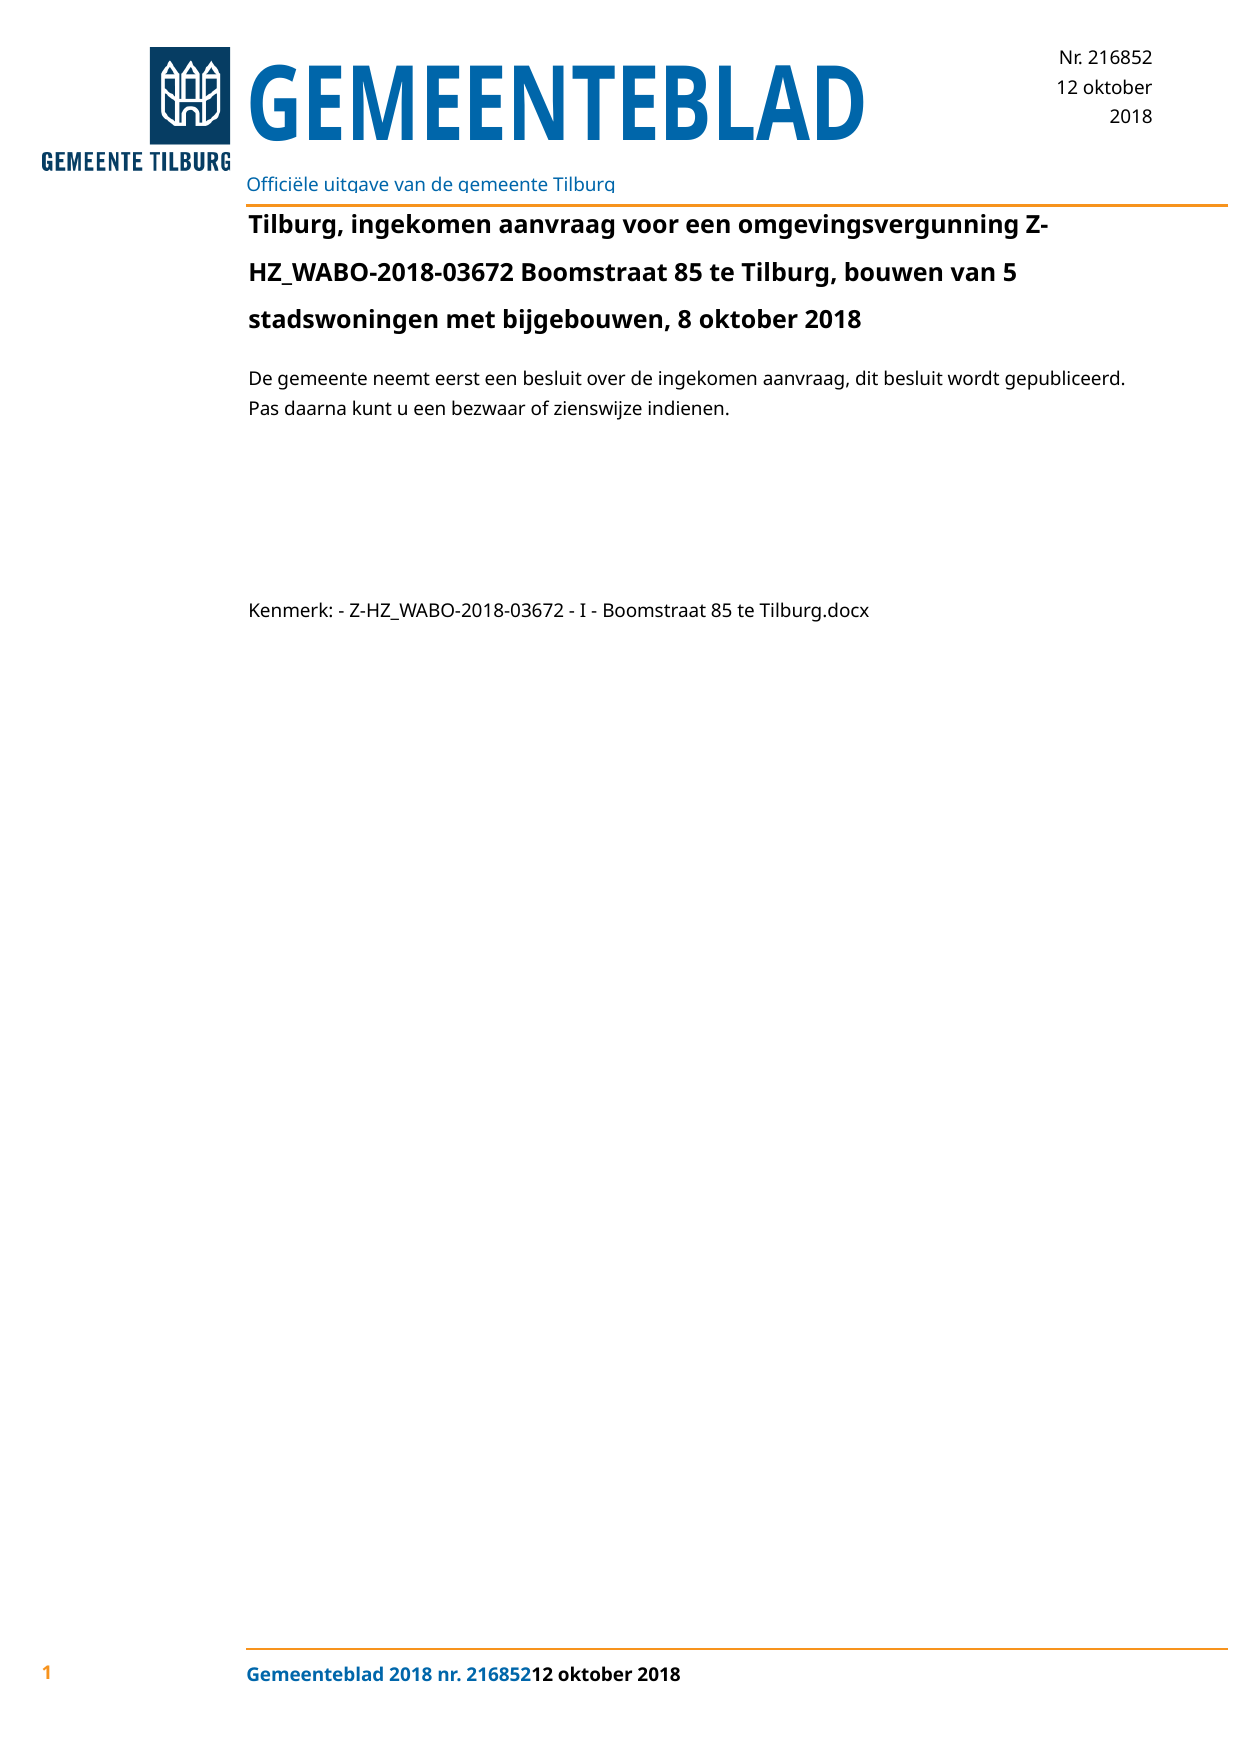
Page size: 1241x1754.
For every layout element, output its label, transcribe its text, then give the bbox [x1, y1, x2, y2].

text Kenmerk: - Z-HZ_WABO-2018-03672 - I - Boomstraat 85 te Tilburg.docx [248, 597, 1152, 622]
picture [41, 47, 231, 172]
text De gemeente neemt eerst een besluit over de ingekomen aanvraag, dit besluit wordt gepubliceerd. Pas daarna kunt u een bezwaar of zienswijze indienen. [248, 366, 1152, 421]
text Tilburg, ingekomen aanvraag voor een omgevingsvergunning Z-HZ_WABO-2018-03672 Boomstraat 85 te Tilburg, bouwen van 5 stadswoningen met bijgebouwen, 8 oktober 2018 [248, 207, 1152, 336]
